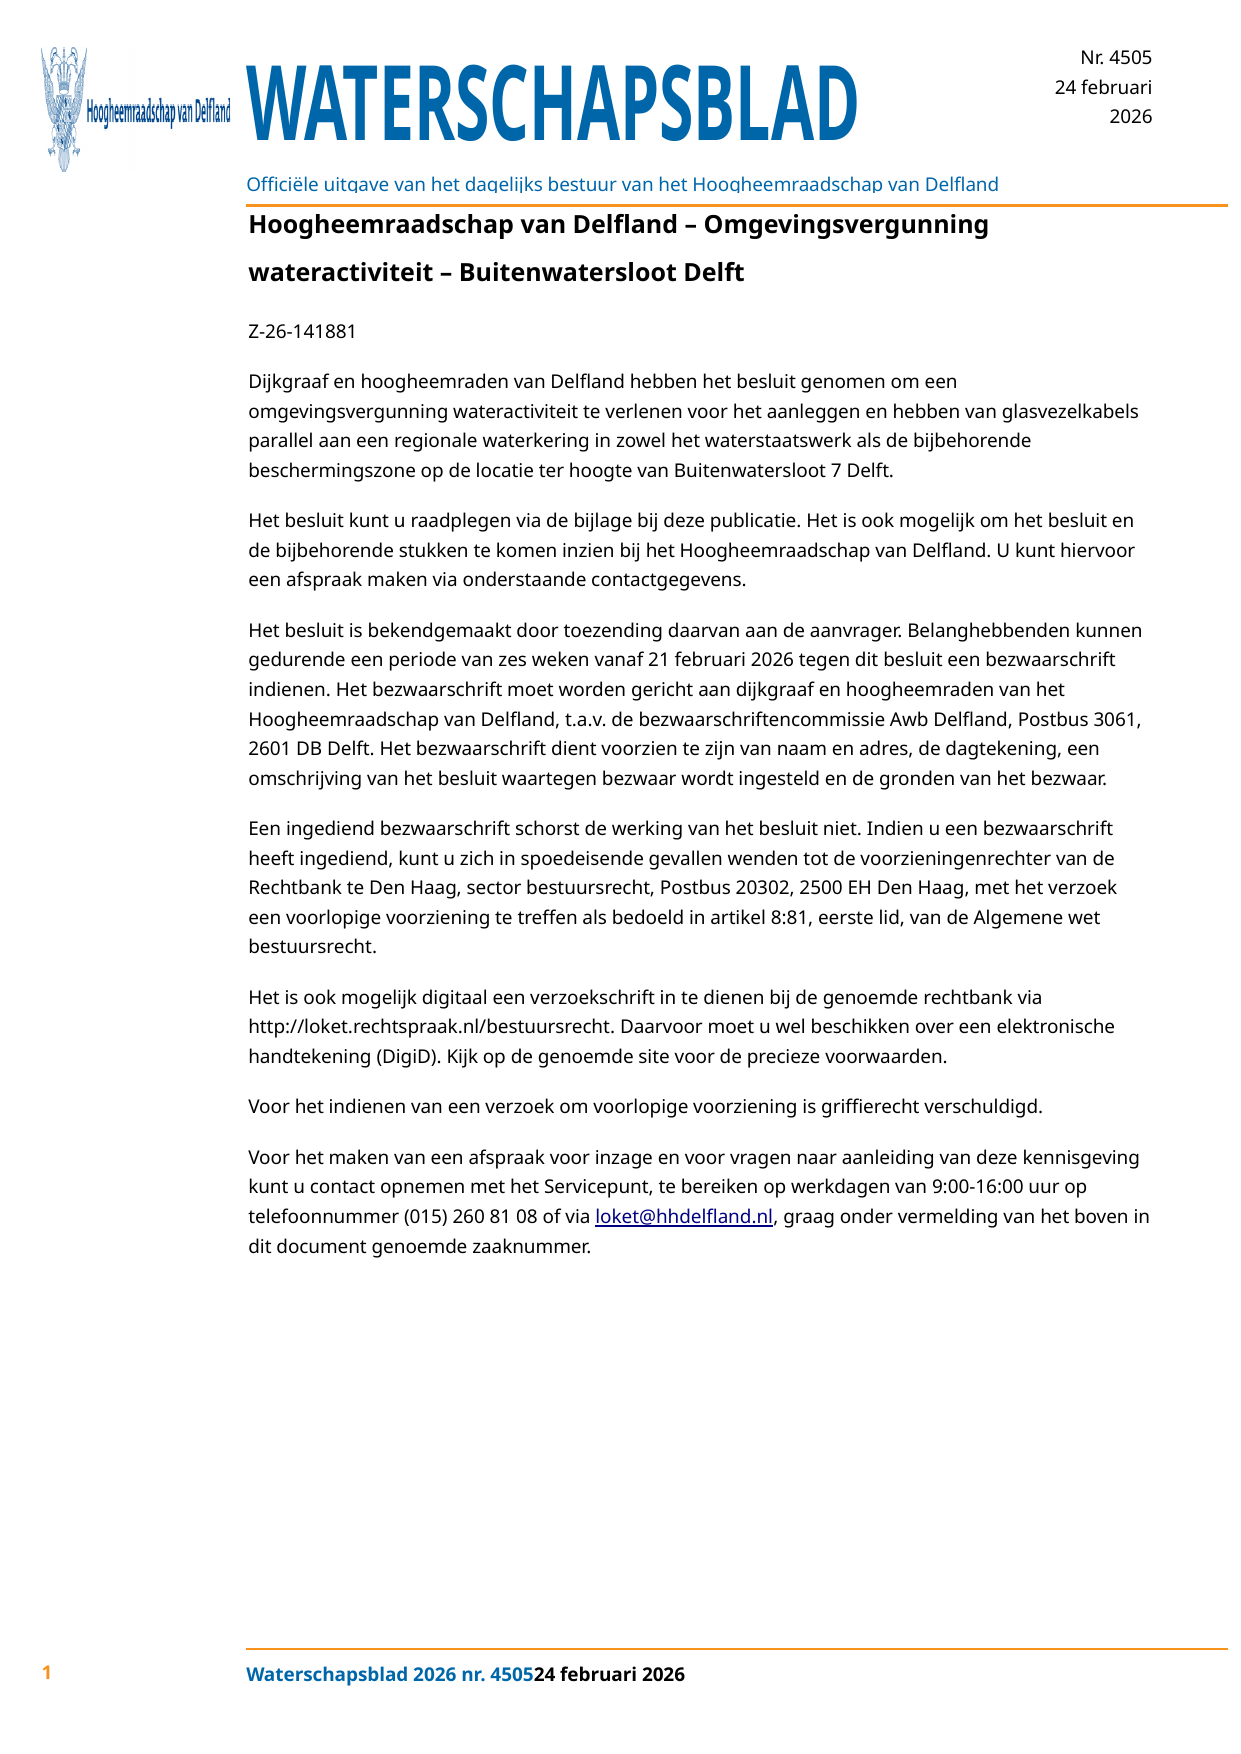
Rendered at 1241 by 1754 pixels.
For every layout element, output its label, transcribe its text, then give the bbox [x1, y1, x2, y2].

text Dijkgraaf en hoogheemraden van Delfland hebben het besluit genomen om een omgevingsvergunning wateractiviteit te verlenen voor het aanleggen en hebben van glasvezelkabels parallel aan een regionale waterkering in zowel het waterstaatswerk als de bijbehorende beschermingszone op de locatie ter hoogte van Buitenwatersloot 7 Delft. [248, 368, 1152, 483]
text Hoogheemraadschap van Delfland – Omgevingsvergunning wateractiviteit – Buitenwatersloot Delft [248, 207, 1152, 288]
text Het is ook mogelijk digitaal een verzoekschrift in te dienen bij de genoemde rechtbank via http://loket.rechtspraak.nl/bestuursrecht. Daarvoor moet u wel beschikken over een elektronische handtekening (DigiD). Kijk op de genoemde site voor de precieze voorwaarden. [248, 984, 1152, 1069]
text Het besluit is bekendgemaakt door toezending daarvan aan de aanvrager. Belanghebbenden kunnen gedurende een periode van zes weken vanaf 21 februari 2026 tegen dit besluit een bezwaarschrift indienen. Het bezwaarschrift moet worden gericht aan dijkgraaf en hoogheemraden van het Hoogheemraadschap van Delfland, t.a.v. de bezwaarschriftencommissie Awb Delfland, Postbus 3061, 2601 DB Delft. Het bezwaarschrift dient voorzien te zijn van naam en adres, de dagtekening, een omschrijving van het besluit waartegen bezwaar wordt ingesteld en de gronden van het bezwaar. [248, 617, 1152, 791]
text Voor het maken van een afspraak voor inzage en voor vragen naar aanleiding van deze kennisgeving kunt u contact opnemen met het Servicepunt, te bereiken op werkdagen van 9:00-16:00 uur op telefoonnummer (015) 260 81 08 of via loket@hhdelfland.nl, graag onder vermelding van het boven in dit document genoemde zaaknummer. [248, 1144, 1152, 1259]
text Z-26-141881 [248, 318, 1152, 344]
picture [41, 47, 231, 172]
text Een ingediend bezwaarschrift schorst de werking van het besluit niet. Indien u een bezwaarschrift heeft ingediend, kunt u zich in spoedeisende gevallen wenden tot de voorzieningenrechter van de Rechtbank te Den Haag, sector bestuursrecht, Postbus 20302, 2500 EH Den Haag, met het verzoek een voorlopige voorziening te treffen als bedoeld in artikel 8:81, eerste lid, van de Algemene wet bestuursrecht. [248, 815, 1152, 959]
text Voor het indienen van een verzoek om voorlopige voorziening is griffierecht verschuldigd. [248, 1094, 1152, 1119]
text Het besluit kunt u raadplegen via de bijlage bij deze publicatie. Het is ook mogelijk om het besluit en de bijbehorende stukken te komen inzien bij het Hoogheemraadschap van Delfland. U kunt hiervoor een afspraak maken via onderstaande contactgegevens. [248, 507, 1152, 592]
